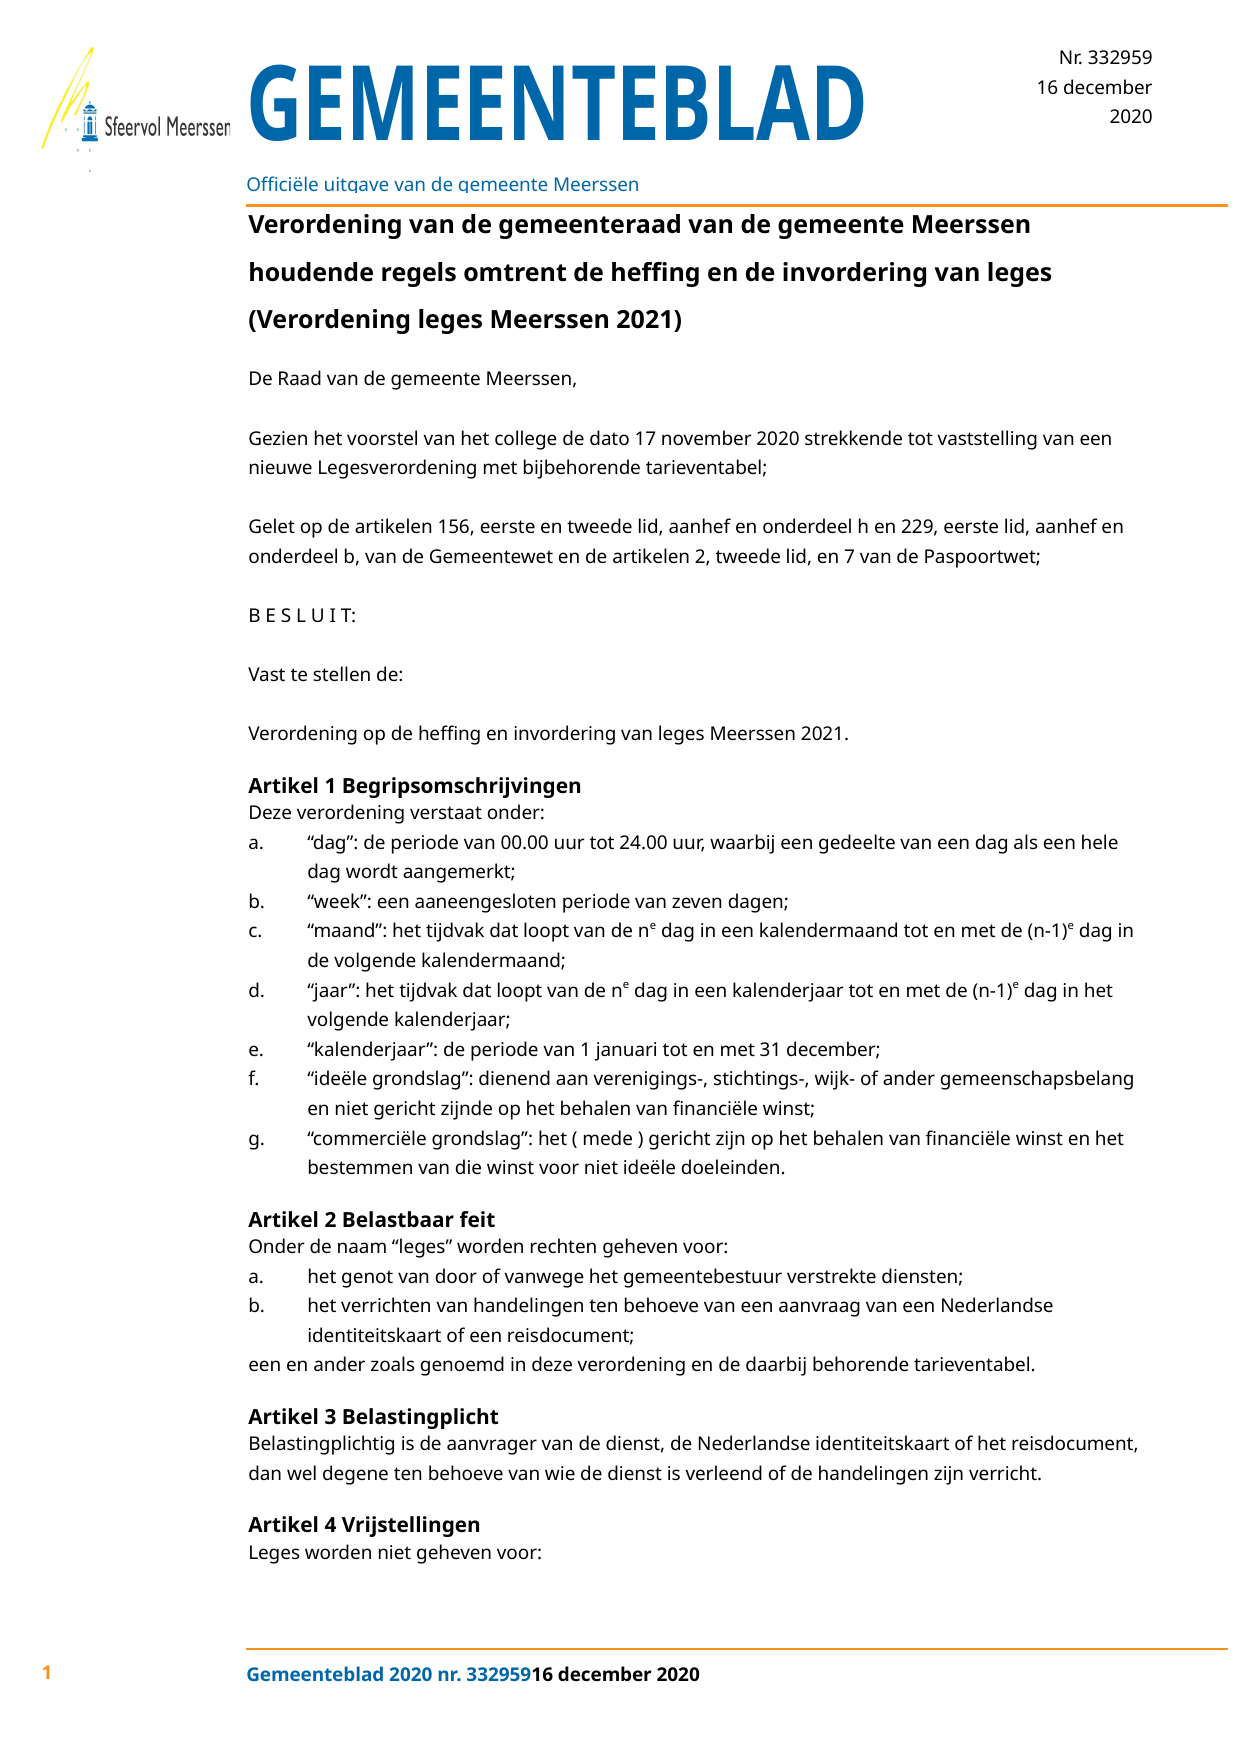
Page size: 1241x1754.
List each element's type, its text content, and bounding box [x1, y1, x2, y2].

list “week”: een aaneengesloten periode van zeven dagen; [248, 888, 1152, 914]
list “jaar”: het tijdvak dat loopt van de ne dag in een kalenderjaar tot en met de (n-1)e dag in het volgende kalenderjaar; [248, 977, 1152, 1032]
text B E S L U I T: [248, 602, 1152, 628]
text Verordening van de gemeenteraad van de gemeente Meerssen houdende regels omtrent de heffing en de invordering van leges (Verordening leges Meerssen 2021) [248, 207, 1152, 336]
text Artikel 1 Begripsomschrijvingen [248, 771, 1152, 799]
text Verordening op de heffing en invordering van leges Meerssen 2021. [248, 721, 1152, 746]
list het genot van door of vanwege het gemeentebestuur verstrekte diensten; [248, 1263, 1152, 1288]
text De Raad van de gemeente Meerssen, [248, 366, 1152, 391]
text Deze verordening verstaat onder: [248, 799, 1152, 825]
text Vast te stellen de: [248, 661, 1152, 687]
list “maand”: het tijdvak dat loopt van de ne dag in een kalendermaand tot en met de (n-1)e dag in de volgende kalendermaand; [248, 918, 1152, 973]
text Leges worden niet geheven voor: [248, 1539, 1152, 1564]
list “kalenderjaar”: de periode van 1 januari tot en met 31 december; [248, 1036, 1152, 1062]
text Artikel 3 Belastingplicht [248, 1402, 1152, 1430]
picture [41, 47, 231, 172]
text een en ander zoals genoemd in deze verordening en de daarbij behorende tarieventabel. [248, 1352, 1152, 1377]
text Belastingplichtig is de aanvrager van de dienst, de Nederlandse identiteitskaart of het reisdocument, dan wel degene ten behoeve van wie de dienst is verleend of de handelingen zijn verricht. [248, 1430, 1152, 1486]
text Artikel 2 Belastbaar feit [248, 1205, 1152, 1233]
text Gelet op de artikelen 156, eerste en tweede lid, aanhef en onderdeel h en 229, eerste lid, aanhef en onderdeel b, van de Gemeentewet en de artikelen 2, tweede lid, en 7 van de Paspoortwet; [248, 513, 1152, 569]
list “ideële grondslag”: dienend aan verenigings-, stichtings-, wijk- of ander gemeenschapsbelang en niet gericht zijnde op het behalen van financiële winst; [248, 1066, 1152, 1121]
text Onder de naam “leges” worden rechten geheven voor: [248, 1233, 1152, 1259]
list “commerciële grondslag”: het ( mede ) gericht zijn op het behalen van financiële winst en het bestemmen van die winst voor niet ideële doeleinden. [248, 1125, 1152, 1180]
text Artikel 4 Vrijstellingen [248, 1510, 1152, 1539]
list het verrichten van handelingen ten behoeve van een aanvraag van een Nederlandse identiteitskaart of een reisdocument; [248, 1292, 1152, 1348]
text Gezien het voorstel van het college de dato 17 november 2020 strekkende tot vaststelling van een nieuwe Legesverordening met bijbehorende tarieventabel; [248, 425, 1152, 480]
list “dag”: de periode van 00.00 uur tot 24.00 uur, waarbij een gedeelte van een dag als een hele dag wordt aangemerkt; [248, 829, 1152, 884]
